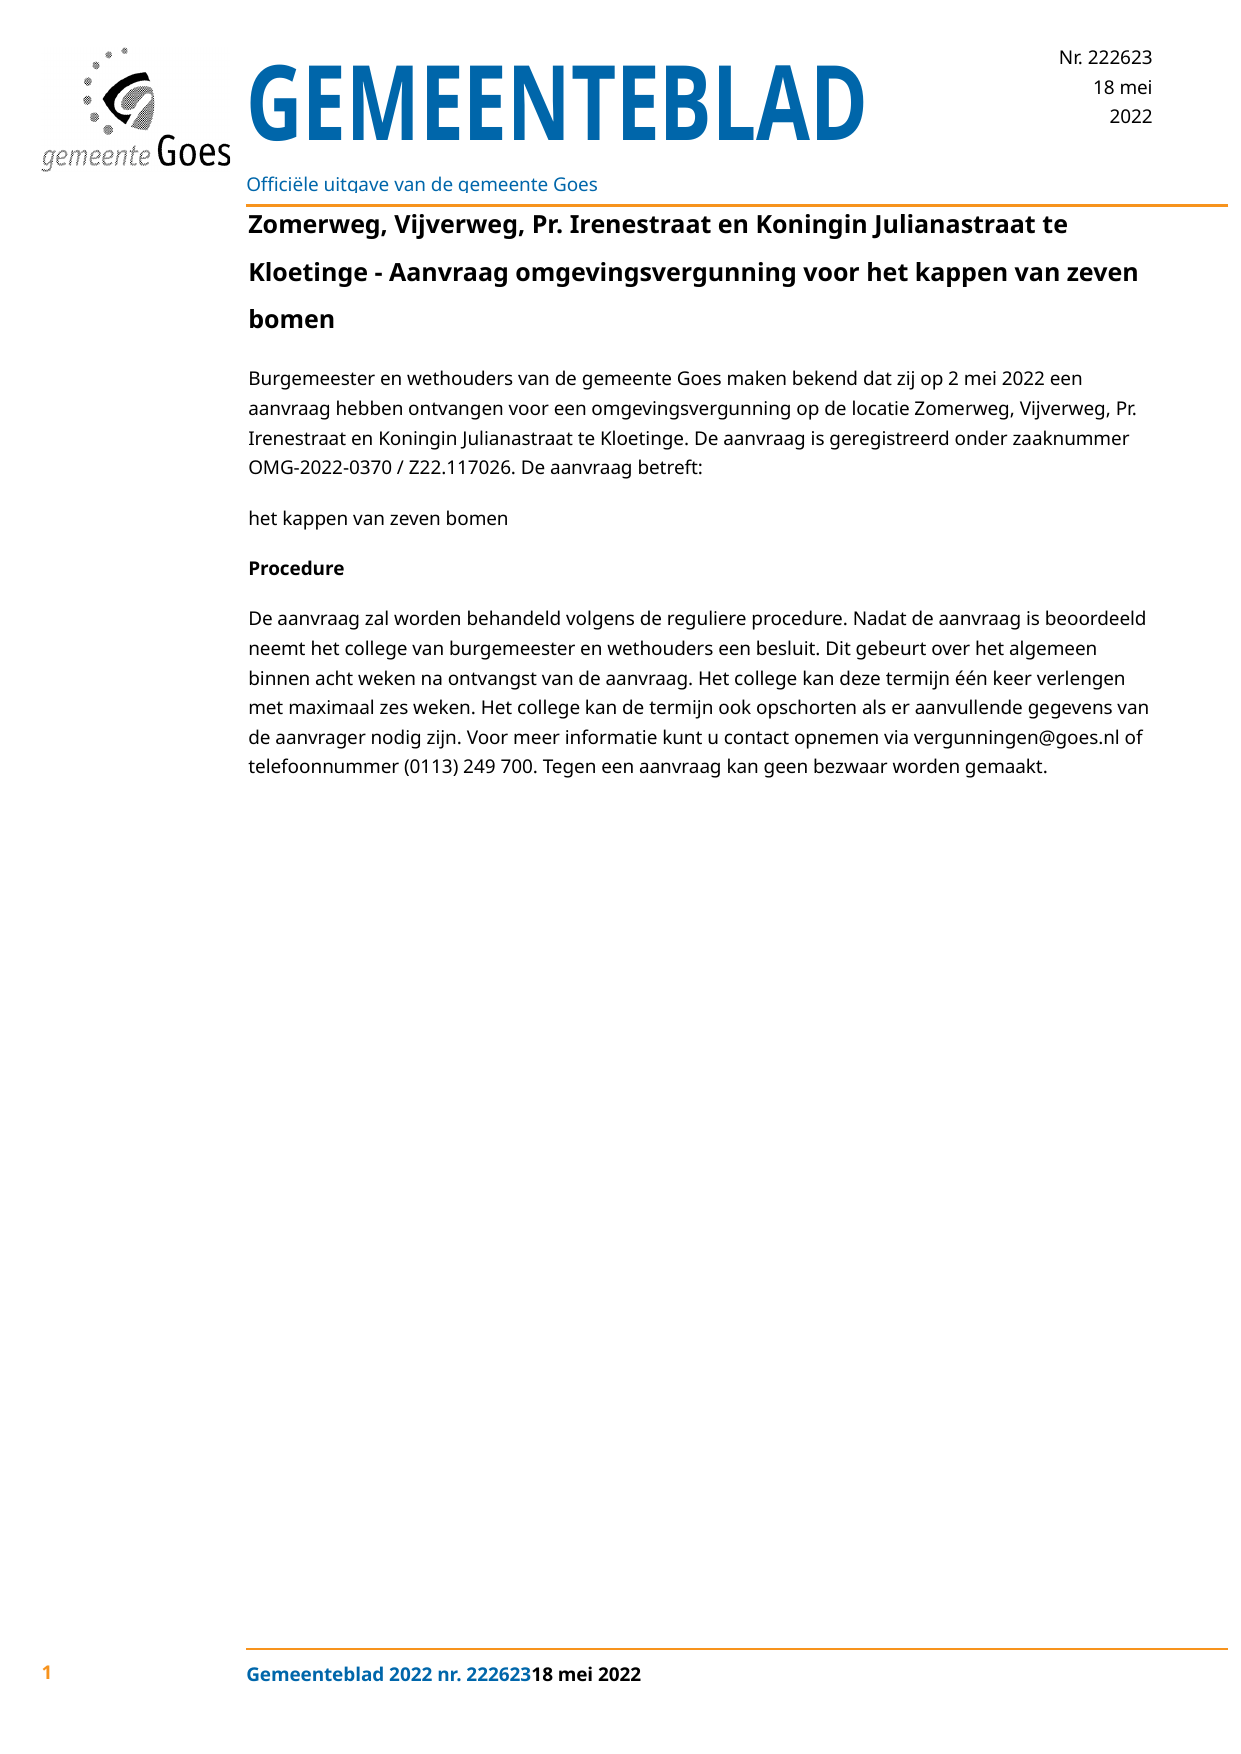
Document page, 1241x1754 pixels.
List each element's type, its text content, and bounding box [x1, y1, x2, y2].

text Zomerweg, Vijverweg, Pr. Irenestraat en Koningin Julianastraat te Kloetinge - Aanvraag omgevingsvergunning voor het kappen van zeven bomen [248, 207, 1152, 336]
picture [41, 47, 231, 172]
text Burgemeester en wethouders van de gemeente Goes maken bekend dat zij op 2 mei 2022 een aanvraag hebben ontvangen voor een omgevingsvergunning op de locatie Zomerweg, Vijverweg, Pr. Irenestraat en Koningin Julianastraat te Kloetinge. De aanvraag is geregistreerd onder zaaknummer OMG-2022-0370 / Z22.117026. De aanvraag betreft: [248, 366, 1152, 480]
text De aanvraag zal worden behandeld volgens de reguliere procedure. Nadat de aanvraag is beoordeeld neemt het college van burgemeester en wethouders een besluit. Dit gebeurt over het algemeen binnen acht weken na ontvangst van de aanvraag. Het college kan deze termijn één keer verlengen met maximaal zes weken. Het college kan de termijn ook opschorten als er aanvullende gegevens van de aanvrager nodig zijn. Voor meer informatie kunt u contact opnemen via vergunningen@goes.nl of telefoonnummer (0113) 249 700. Tegen een aanvraag kan geen bezwaar worden gemaakt. [248, 606, 1152, 779]
text het kappen van zeven bomen [248, 505, 1152, 530]
text Procedure [248, 555, 1152, 581]
